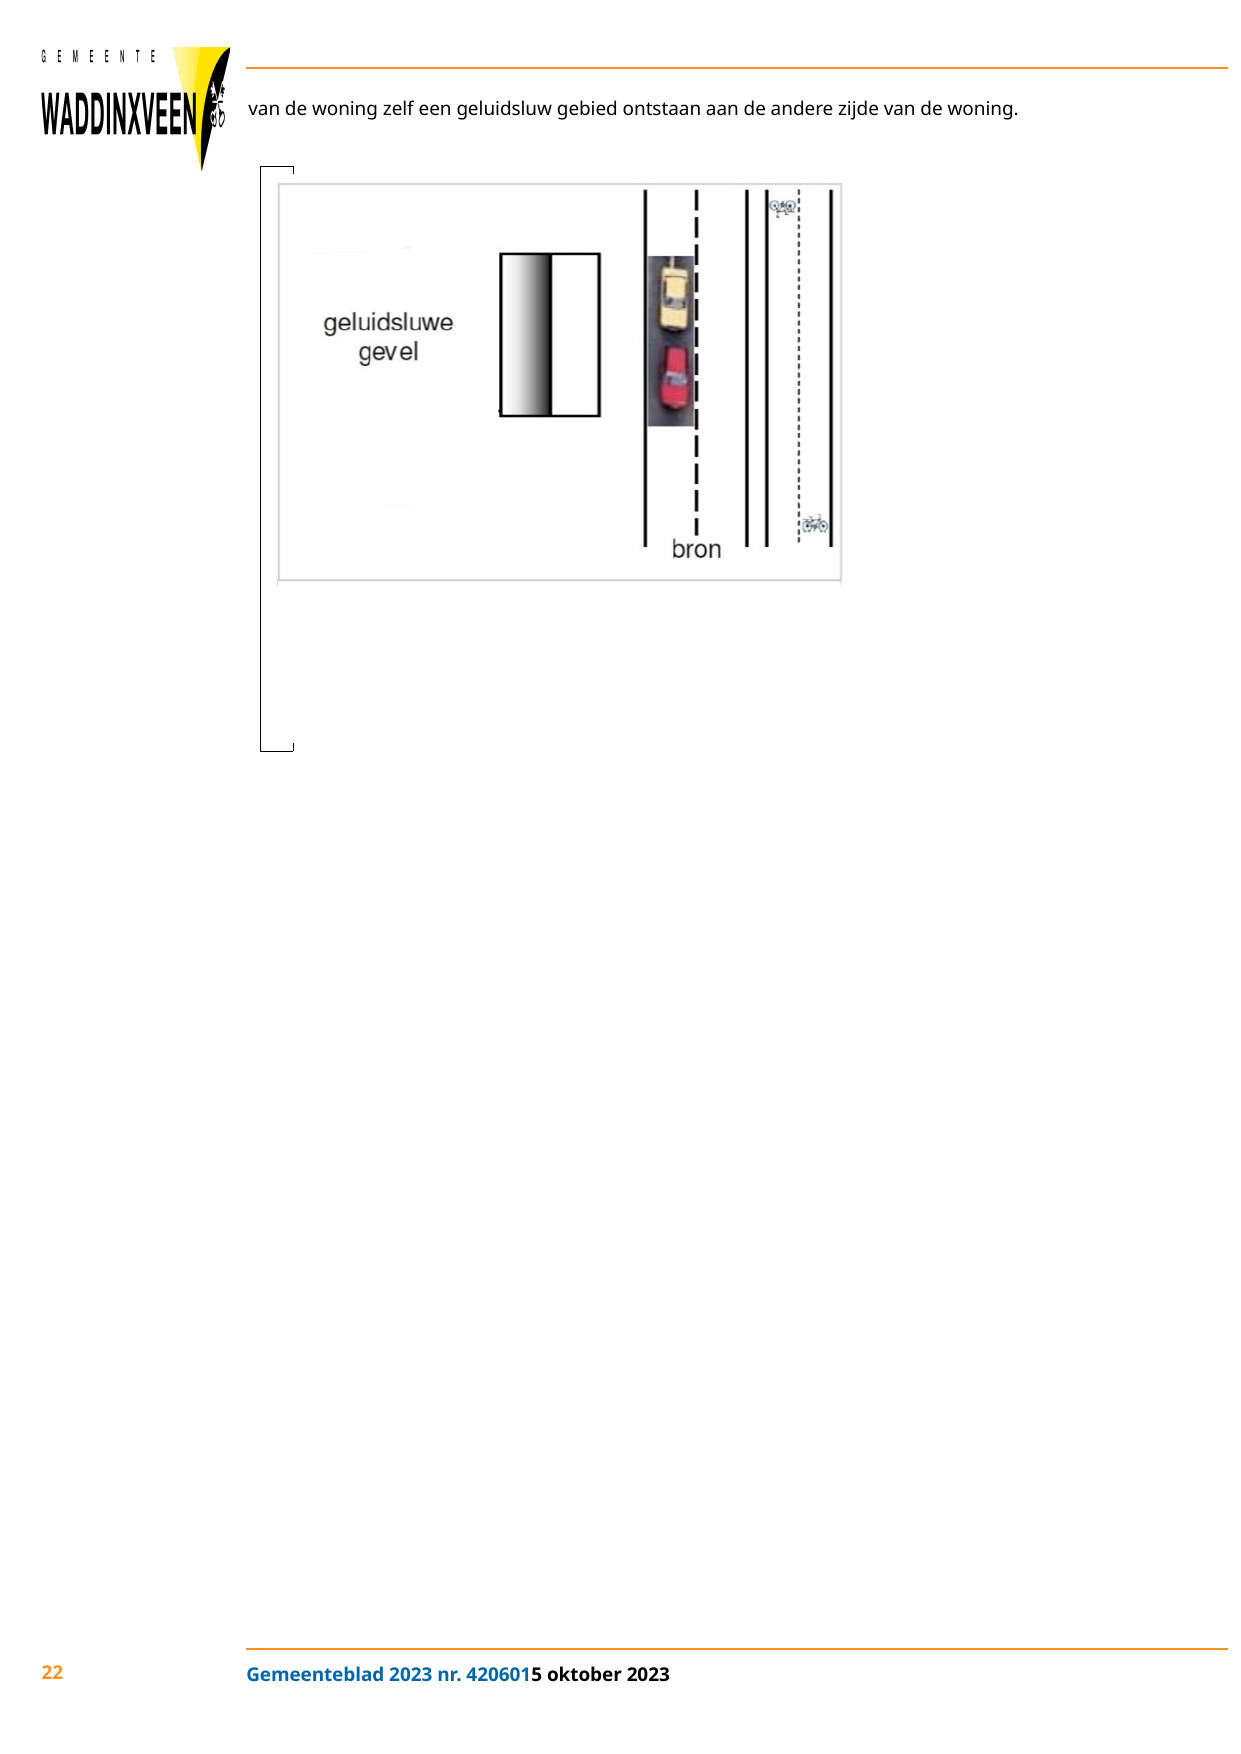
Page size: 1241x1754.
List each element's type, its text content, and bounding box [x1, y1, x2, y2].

picture [268, 174, 978, 743]
text van de woning zelf een geluidsluw gebied ontstaan aan de andere zijde van de woning. [248, 95, 1152, 121]
picture [41, 47, 231, 172]
